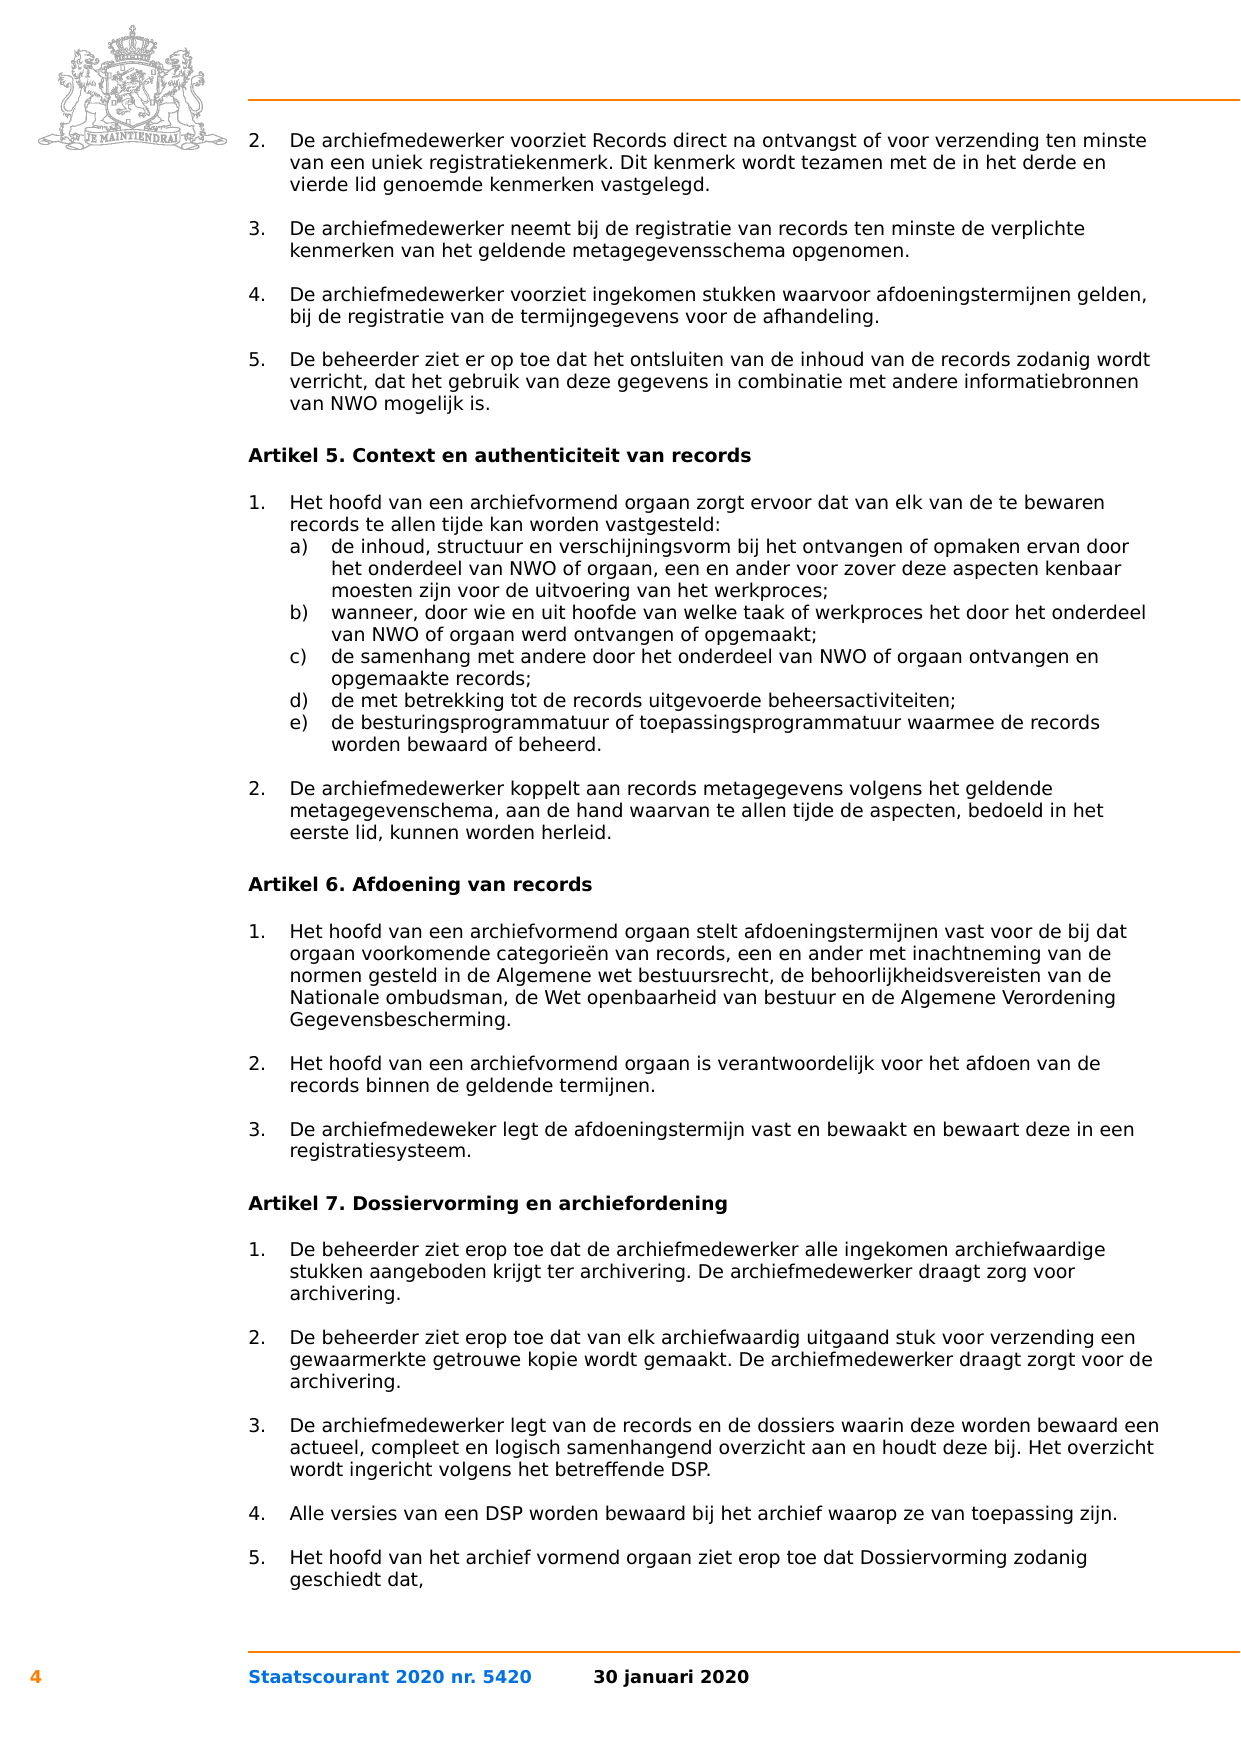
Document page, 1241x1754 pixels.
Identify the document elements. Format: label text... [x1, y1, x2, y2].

text 1. De beheerder ziet erop toe dat de archiefmedewerker alle ingekomen archiefwaardige stukken aangeboden krijgt ter archivering. De archiefmedewerker draagt zorg voor archivering. [248, 1239, 1163, 1305]
text d) de met betrekking tot de records uitgevoerde beheersactiviteiten; [289, 690, 1163, 712]
subtitle Artikel 5. Context en authenticiteit van records [248, 445, 1163, 467]
text e) de besturingsprogrammatuur of toepassingsprogrammatuur waarmee de records worden bewaard of beheerd. [289, 712, 1163, 756]
subtitle Artikel 7. Dossiervorming en archiefordening [248, 1192, 1163, 1214]
text 2. De archiefmedewerker voorziet Records direct na ontvangst of voor verzending ten minste van een uniek registratiekenmerk. Dit kenmerk wordt tezamen met de in het derde en vierde lid genoemde kenmerken vastgelegd. [248, 130, 1163, 196]
text 2. De beheerder ziet erop toe dat van elk archiefwaardig uitgaand stuk voor verzending een gewaarmerkte getrouwe kopie wordt gemaakt. De archiefmedewerker draagt zorgt voor de archivering. [248, 1327, 1163, 1393]
text 3. De archiefmedewerker legt van de records en de dossiers waarin deze worden bewaard een actueel, compleet en logisch samenhangend overzicht aan en houdt deze bij. Het overzicht wordt ingericht volgens het betreffende DSP. [248, 1415, 1163, 1481]
picture [38, 25, 227, 150]
text 3. De archiefmedeweker legt de afdoeningstermijn vast en bewaakt en bewaart deze in een registratiesysteem. [248, 1118, 1163, 1162]
text 4. De archiefmedewerker voorziet ingekomen stukken waarvoor afdoeningstermijnen gelden, bij de registratie van de termijngegevens voor de afhandeling. [248, 283, 1163, 327]
text 2. Het hoofd van een archiefvormend orgaan is verantwoordelijk voor het afdoen van de records binnen de geldende termijnen. [248, 1053, 1163, 1097]
text b) wanneer, door wie en uit hoofde van welke taak of werkproces het door het onderdeel van NWO of orgaan werd ontvangen of opgemaakt; [289, 602, 1163, 646]
text c) de samenhang met andere door het onderdeel van NWO of orgaan ontvangen en opgemaakte records; [289, 646, 1163, 690]
text 1. Het hoofd van een archiefvormend orgaan stelt afdoeningstermijnen vast voor de bij dat orgaan voorkomende categorieën van records, een en ander met inachtneming van de normen gesteld in de Algemene wet bestuursrecht, de behoorlijkheidsvereisten van de Nationale ombudsman, de Wet openbaarheid van bestuur en de Algemene Verordening Gegevensbescherming. [248, 921, 1163, 1031]
text 2. De archiefmedewerker koppelt aan records metagegevens volgens het geldende metagegevenschema, aan de hand waarvan te allen tijde de aspecten, bedoeld in het eerste lid, kunnen worden herleid. [248, 778, 1163, 844]
text 1. Het hoofd van een archiefvormend orgaan zorgt ervoor dat van elk van de te bewaren records te allen tijde kan worden vastgesteld: [248, 492, 1163, 536]
text 5. Het hoofd van het archief vormend orgaan ziet erop toe dat Dossiervorming zodanig geschiedt dat, [248, 1547, 1163, 1591]
subtitle Artikel 6. Afdoening van records [248, 874, 1163, 896]
text 4. Alle versies van een DSP worden bewaard bij het archief waarop ze van toepassing zijn. [248, 1503, 1163, 1525]
text 5. De beheerder ziet er op toe dat het ontsluiten van de inhoud van de records zodanig wordt verricht, dat het gebruik van deze gegevens in combinatie met andere informatiebronnen van NWO mogelijk is. [248, 349, 1163, 415]
text a) de inhoud, structuur en verschijningsvorm bij het ontvangen of opmaken ervan door het onderdeel van NWO of orgaan, een en ander voor zover deze aspecten kenbaar moesten zijn voor de uitvoering van het werkproces; [289, 536, 1163, 602]
text 3. De archiefmedewerker neemt bij de registratie van records ten minste de verplichte kenmerken van het geldende metagegevensschema opgenomen. [248, 218, 1163, 262]
